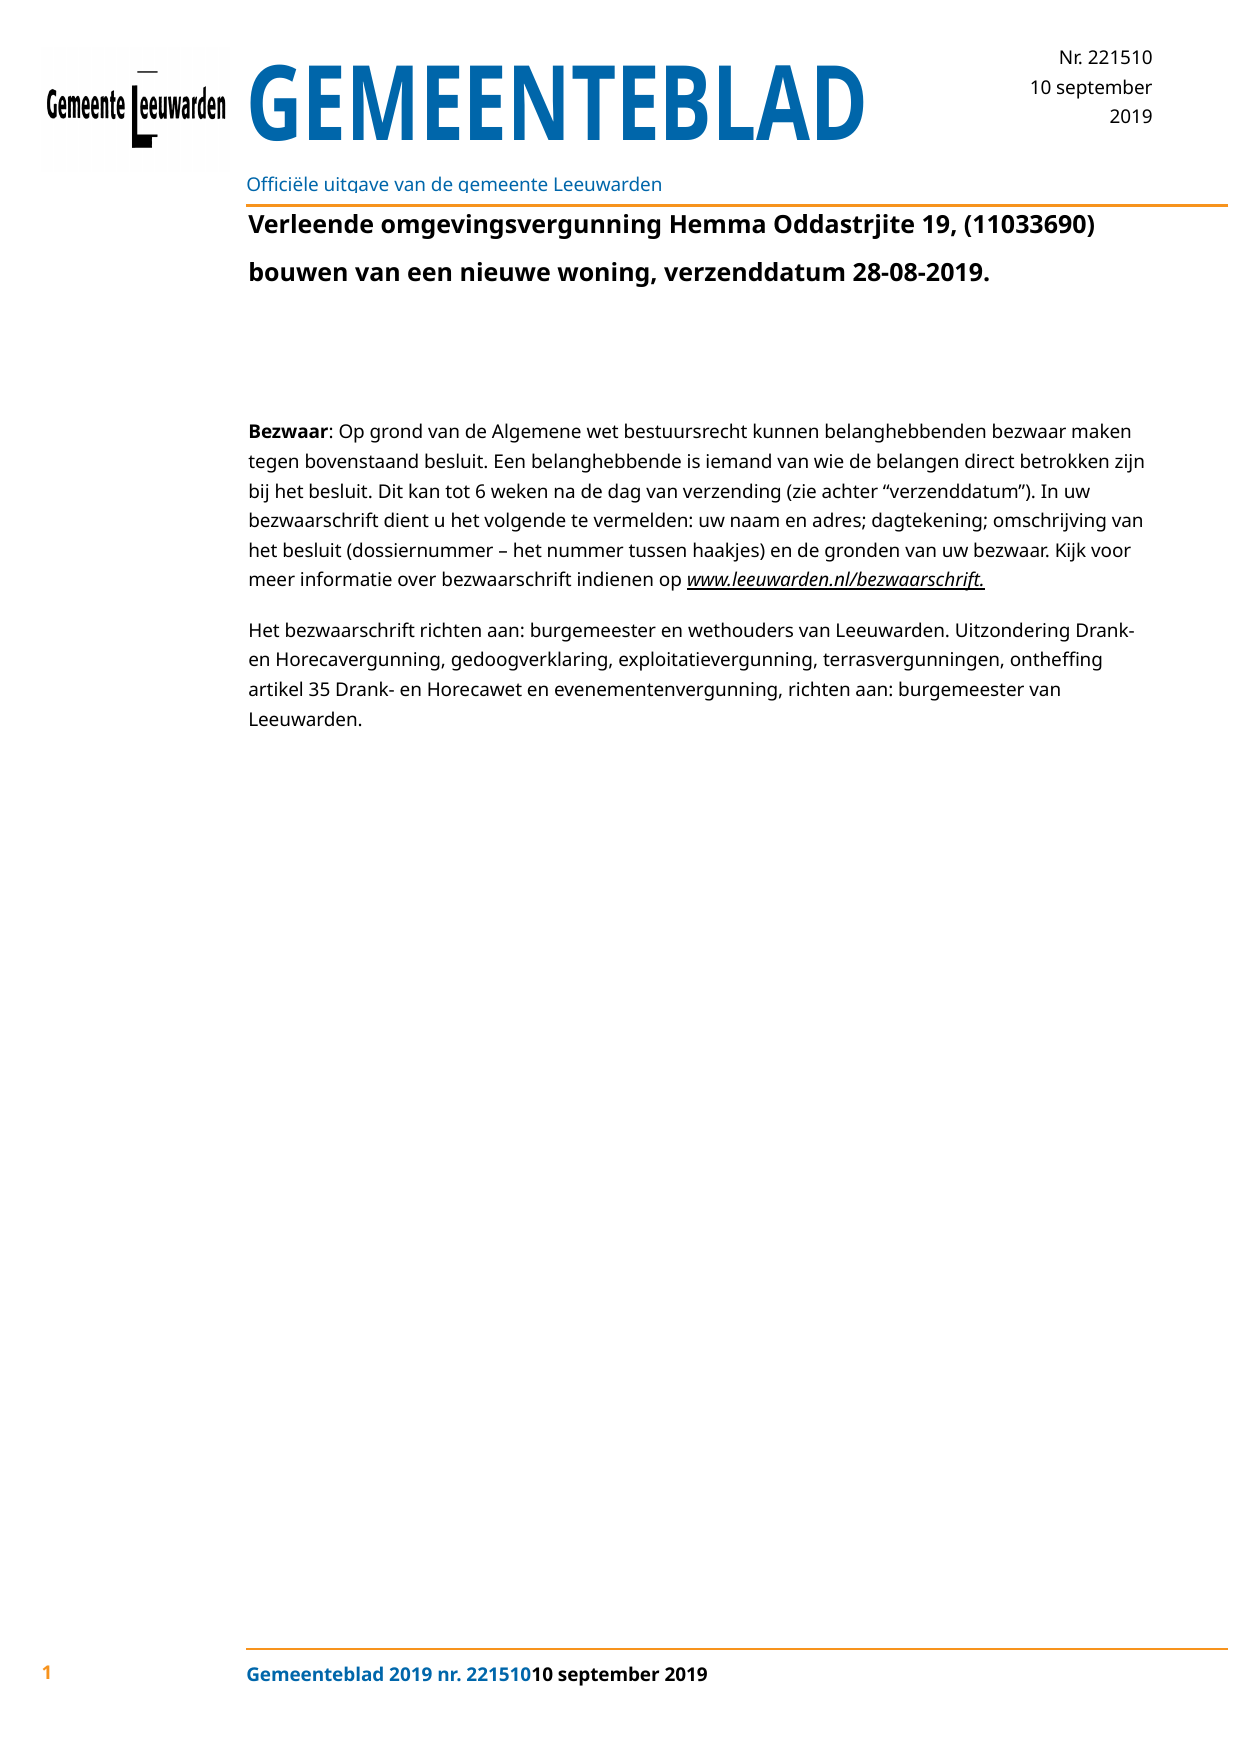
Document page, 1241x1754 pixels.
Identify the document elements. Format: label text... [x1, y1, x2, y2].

text Het bezwaarschrift richten aan: burgemeester en wethouders van Leeuwarden. Uitzondering Drank- en Horecavergunning, gedoogverklaring, exploitatievergunning, terrasvergunningen, ontheffing artikel 35 Drank- en Horecawet en evenementenvergunning, richten aan: burgemeester van Leeuwarden. [248, 617, 1152, 732]
text Verleende omgevingsvergunning Hemma Oddastrjite 19, (11033690) bouwen van een nieuwe woning, verzenddatum 28-08-2019. [248, 207, 1152, 288]
text Bezwaar: Op grond van de Algemene wet bestuursrecht kunnen belanghebbenden bezwaar maken tegen bovenstaand besluit. Een belanghebbende is iemand van wie de belangen direct betrokken zijn bij het besluit. Dit kan tot 6 weken na de dag van verzending (zie achter “verzenddatum”). In uw bezwaarschrift dient u het volgende te vermelden: uw naam en adres; dagtekening; omschrijving van het besluit (dossiernummer – het nummer tussen haakjes) en de gronden van uw bezwaar. Kijk voor meer informatie over bezwaarschrift indienen op www.leeuwarden.nl/bezwaarschrift. [248, 419, 1152, 592]
picture [41, 47, 231, 172]
